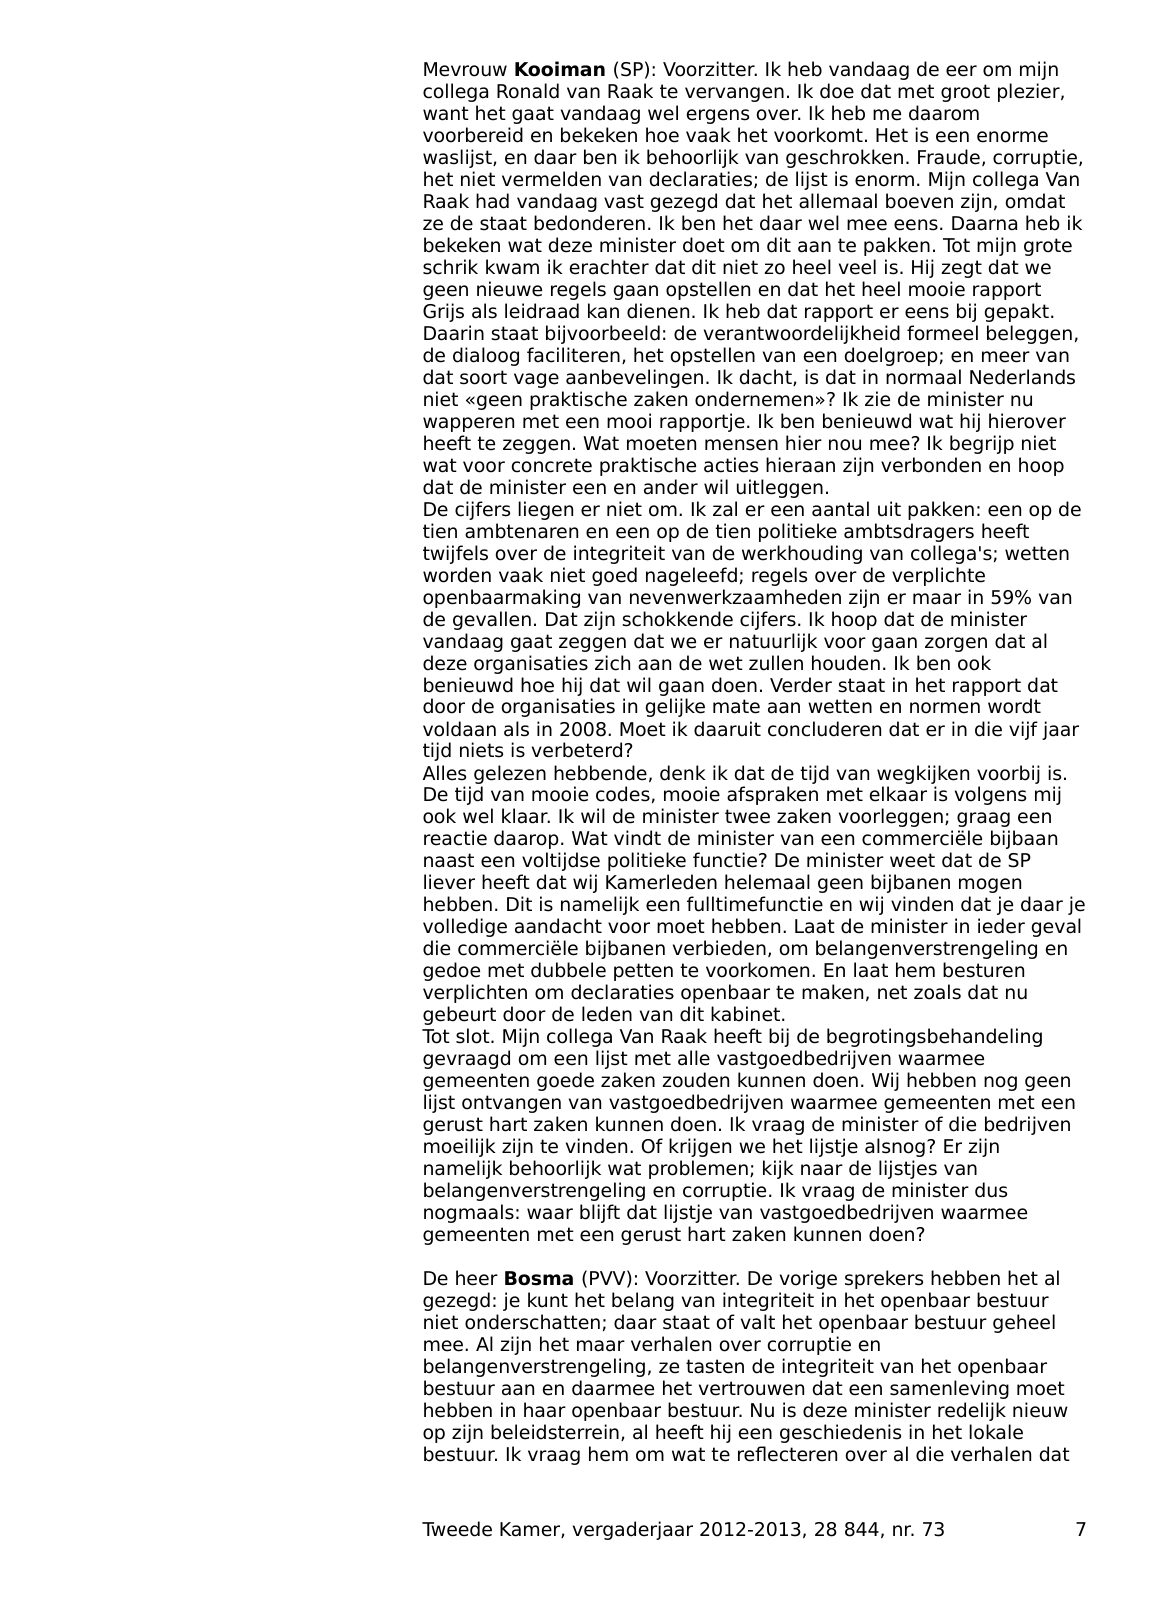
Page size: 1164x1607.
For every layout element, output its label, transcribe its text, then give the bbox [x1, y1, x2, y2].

text Tot slot. Mijn collega Van Raak heeft bij de begrotingsbehandeling gevraagd om een lijst met alle vastgoedbedrijven waarmee gemeenten goede zaken zouden kunnen doen. Wij hebben nog geen lijst ontvangen van vastgoedbedrijven waarmee gemeenten met een gerust hart zaken kunnen doen. Ik vraag de minister of die bedrijven moeilijk zijn te vinden. Of krijgen we het lijstje alsnog? Er zijn namelijk behoorlijk wat problemen; kijk naar de lijstjes van belangenverstrengeling en corruptie. Ik vraag de minister dus nogmaals: waar blijft dat lijstje van vastgoedbedrijven waarmee gemeenten met een gerust hart zaken kunnen doen? [422, 1026, 1087, 1246]
text Alles gelezen hebbende, denk ik dat de tijd van wegkijken voorbij is. De tijd van mooie codes, mooie afspraken met elkaar is volgens mij ook wel klaar. Ik wil de minister twee zaken voorleggen; graag een reactie daarop. Wat vindt de minister van een commerciële bijbaan naast een voltijdse politieke functie? De minister weet dat de SP liever heeft dat wij Kamerleden helemaal geen bijbanen mogen hebben. Dit is namelijk een fulltimefunctie en wij vinden dat je daar je volledige aandacht voor moet hebben. Laat de minister in ieder geval die commerciële bijbanen verbieden, om belangenverstrengeling en gedoe met dubbele petten te voorkomen. En laat hem besturen verplichten om declaraties openbaar te maken, net zoals dat nu gebeurt door de leden van dit kabinet. [422, 762, 1087, 1026]
text Mevrouw Kooiman (SP): Voorzitter. Ik heb vandaag de eer om mijn collega Ronald van Raak te vervangen. Ik doe dat met groot plezier, want het gaat vandaag wel ergens over. Ik heb me daarom voorbereid en bekeken hoe vaak het voorkomt. Het is een enorme waslijst, en daar ben ik behoorlijk van geschrokken. Fraude, corruptie, het niet vermelden van declaraties; de lijst is enorm. Mijn collega Van Raak had vandaag vast gezegd dat het allemaal boeven zijn, omdat ze de staat bedonderen. Ik ben het daar wel mee eens. Daarna heb ik bekeken wat deze minister doet om dit aan te pakken. Tot mijn grote schrik kwam ik erachter dat dit niet zo heel veel is. Hij zegt dat we geen nieuwe regels gaan opstellen en dat het heel mooie rapport Grijs als leidraad kan dienen. Ik heb dat rapport er eens bij gepakt. Daarin staat bijvoorbeeld: de verantwoordelijkheid formeel beleggen, de dialoog faciliteren, het opstellen van een doelgroep; en meer van dat soort vage aanbevelingen. Ik dacht, is dat in normaal Nederlands niet «geen praktische zaken ondernemen»? Ik zie de minister nu wapperen met een mooi rapportje. Ik ben benieuwd wat hij hierover heeft te zeggen. Wat moeten mensen hier nou mee? Ik begrijp niet wat voor concrete praktische acties hieraan zijn verbonden en hoop dat de minister een en ander wil uitleggen. [422, 59, 1087, 499]
text De heer Bosma (PVV): Voorzitter. De vorige sprekers hebben het al gezegd: je kunt het belang van integriteit in het openbaar bestuur niet onderschatten; daar staat of valt het openbaar bestuur geheel mee. Al zijn het maar verhalen over corruptie en belangenverstrengeling, ze tasten de integriteit van het openbaar bestuur aan en daarmee het vertrouwen dat een samenleving moet hebben in haar openbaar bestuur. Nu is deze minister redelijk nieuw op zijn beleidsterrein, al heeft hij een geschiedenis in het lokale bestuur. Ik vraag hem om wat te reflecteren over al die verhalen dat [422, 1268, 1087, 1466]
text De cijfers liegen er niet om. Ik zal er een aantal uit pakken: een op de tien ambtenaren en een op de tien politieke ambtsdragers heeft twijfels over de integriteit van de werkhouding van collega's; wetten worden vaak niet goed nageleefd; regels over de verplichte openbaarmaking van nevenwerkzaamheden zijn er maar in 59% van de gevallen. Dat zijn schokkende cijfers. Ik hoop dat de minister vandaag gaat zeggen dat we er natuurlijk voor gaan zorgen dat al deze organisaties zich aan de wet zullen houden. Ik ben ook benieuwd hoe hij dat wil gaan doen. Verder staat in het rapport dat door de organisaties in gelijke mate aan wetten en normen wordt voldaan als in 2008. Moet ik daaruit concluderen dat er in die vijf jaar tijd niets is verbeterd? [422, 499, 1087, 762]
